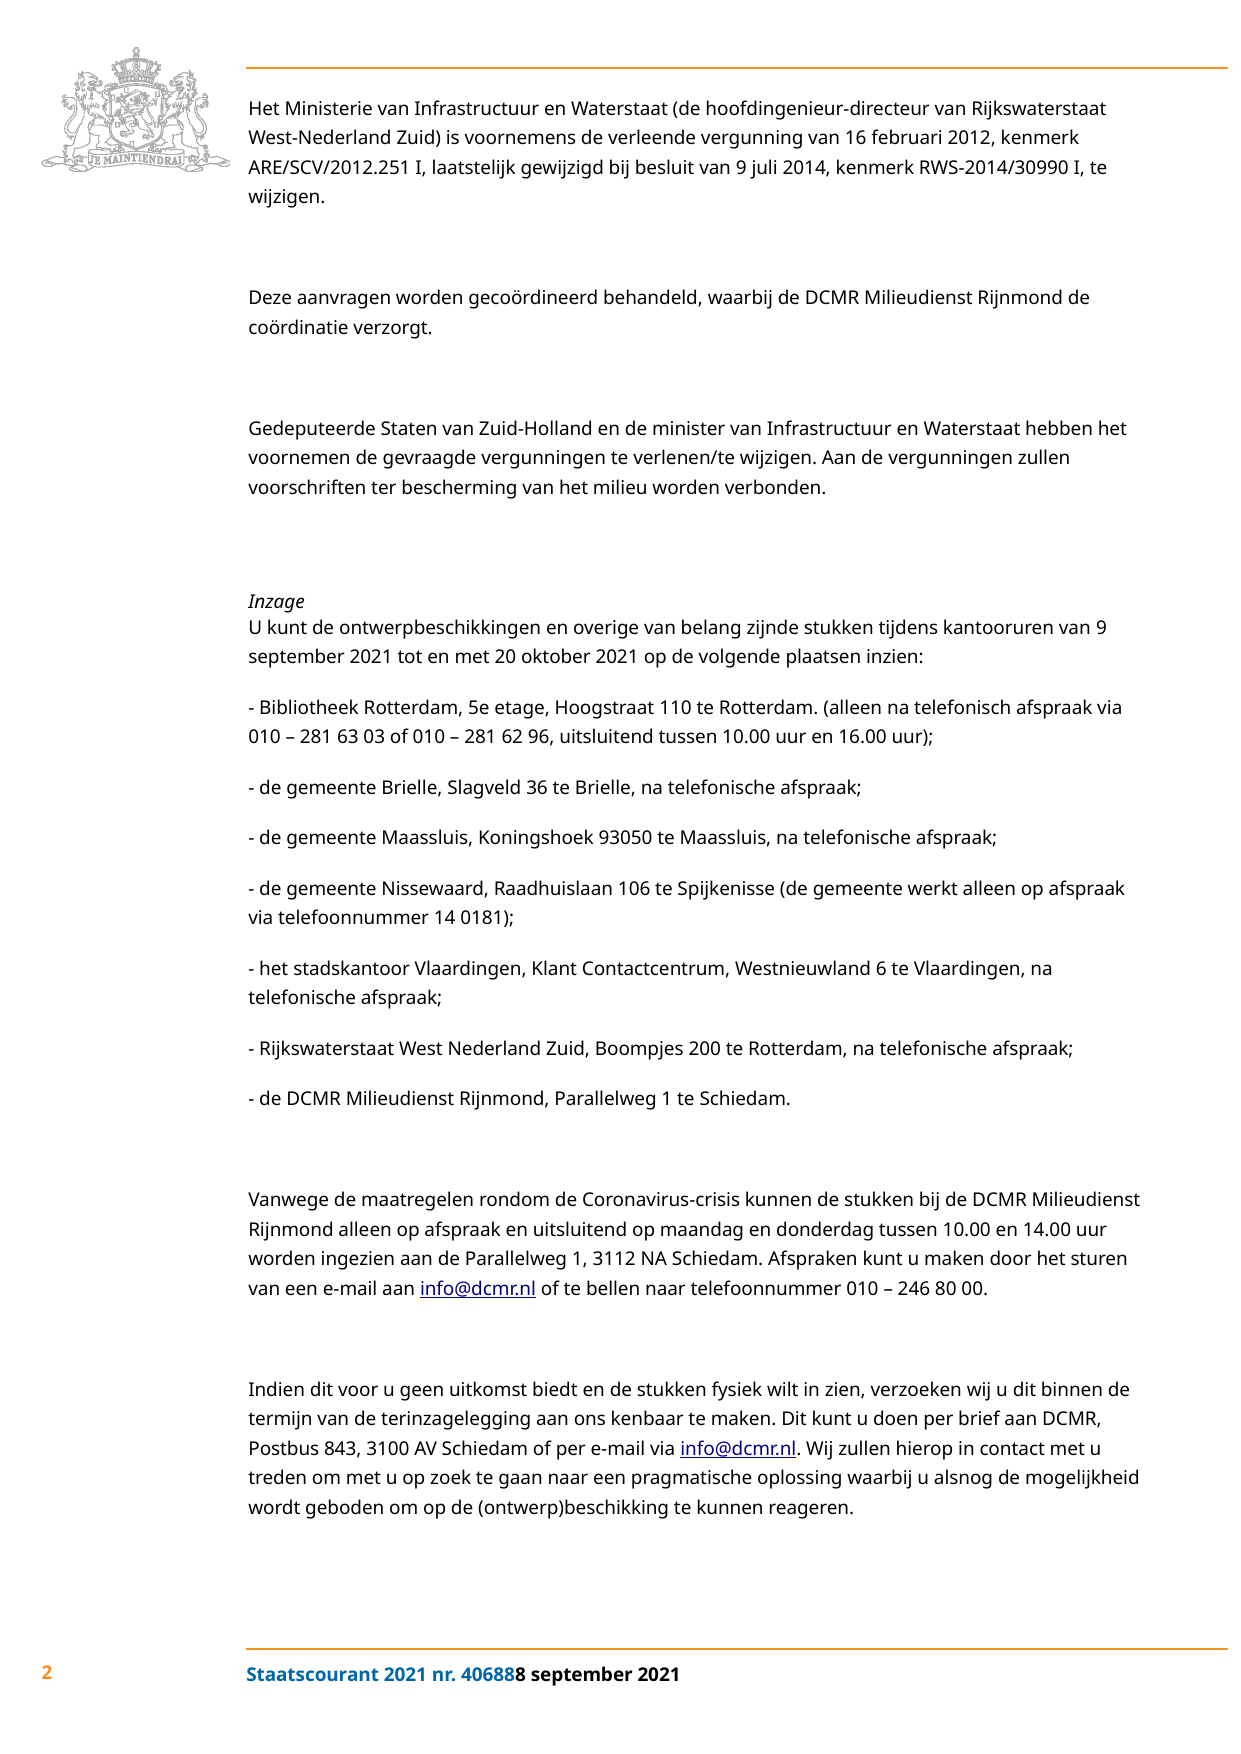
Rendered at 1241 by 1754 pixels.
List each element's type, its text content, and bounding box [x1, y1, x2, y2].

text - Rijkswaterstaat West Nederland Zuid, Boompjes 200 te Rotterdam, na telefonische afspraak; [248, 1035, 1152, 1061]
text - de gemeente Nissewaard, Raadhuislaan 106 te Spijkenisse (de gemeente werkt alleen op afspraak via telefoonnummer 14 0181); [248, 875, 1152, 930]
picture [41, 47, 231, 172]
text - het stadskantoor Vlaardingen, Klant Contactcentrum, Westnieuwland 6 te Vlaardingen, na telefonische afspraak; [248, 955, 1152, 1010]
text Gedeputeerde Staten van Zuid-Holland en de minister van Infrastructuur en Waterstaat hebben het voornemen de gevraagde vergunningen te verlenen/te wijzigen. Aan de vergunningen zullen voorschriften ter bescherming van het milieu worden verbonden. [248, 415, 1152, 500]
text Indien dit voor u geen uitkomst biedt en de stukken fysiek wilt in zien, verzoeken wij u dit binnen de termijn van de terinzagelegging aan ons kenbaar te maken. Dit kunt u doen per brief aan DCMR, Postbus 843, 3100 AV Schiedam of per e-mail via info@dcmr.nl. Wij zullen hierop in contact met u treden om met u op zoek te gaan naar een pragmatische oplossing waarbij u alsnog de mogelijkheid wordt geboden om op de (ontwerp)beschikking te kunnen reageren. [248, 1376, 1152, 1520]
text - de gemeente Maassluis, Koningshoek 93050 te Maassluis, na telefonische afspraak; [248, 824, 1152, 850]
text U kunt de ontwerpbeschikkingen en overige van belang zijnde stukken tijdens kantooruren van 9 september 2021 tot en met 20 oktober 2021 op de volgende plaatsen inzien: [248, 614, 1152, 669]
text Het Ministerie van Infrastructuur en Waterstaat (de hoofdingenieur-directeur van Rijkswaterstaat West-Nederland Zuid) is voornemens de verleende vergunning van 16 februari 2012, kenmerk ARE/SCV/2012.251 I, laatstelijk gewijzigd bij besluit van 9 juli 2014, kenmerk RWS-2014/30990 I, te wijzigen. [248, 95, 1152, 209]
text Inzage [248, 588, 1152, 614]
text - Bibliotheek Rotterdam, 5e etage, Hoogstraat 110 te Rotterdam. (alleen na telefonisch afspraak via 010 – 281 63 03 of 010 – 281 62 96, uitsluitend tussen 10.00 uur en 16.00 uur); [248, 694, 1152, 749]
text Vanwege de maatregelen rondom de Coronavirus-crisis kunnen de stukken bij de DCMR Milieudienst Rijnmond alleen op afspraak en uitsluitend op maandag en donderdag tussen 10.00 en 14.00 uur worden ingezien aan de Parallelweg 1, 3112 NA Schiedam. Afspraken kunt u maken door het sturen van een e-mail aan info@dcmr.nl of te bellen naar telefoonnummer 010 – 246 80 00. [248, 1186, 1152, 1301]
text - de DCMR Milieudienst Rijnmond, Parallelweg 1 te Schiedam. [248, 1085, 1152, 1111]
text - de gemeente Brielle, Slagveld 36 te Brielle, na telefonische afspraak; [248, 774, 1152, 800]
text Deze aanvragen worden gecoördineerd behandeld, waarbij de DCMR Milieudienst Rijnmond de coördinatie verzorgt. [248, 284, 1152, 340]
